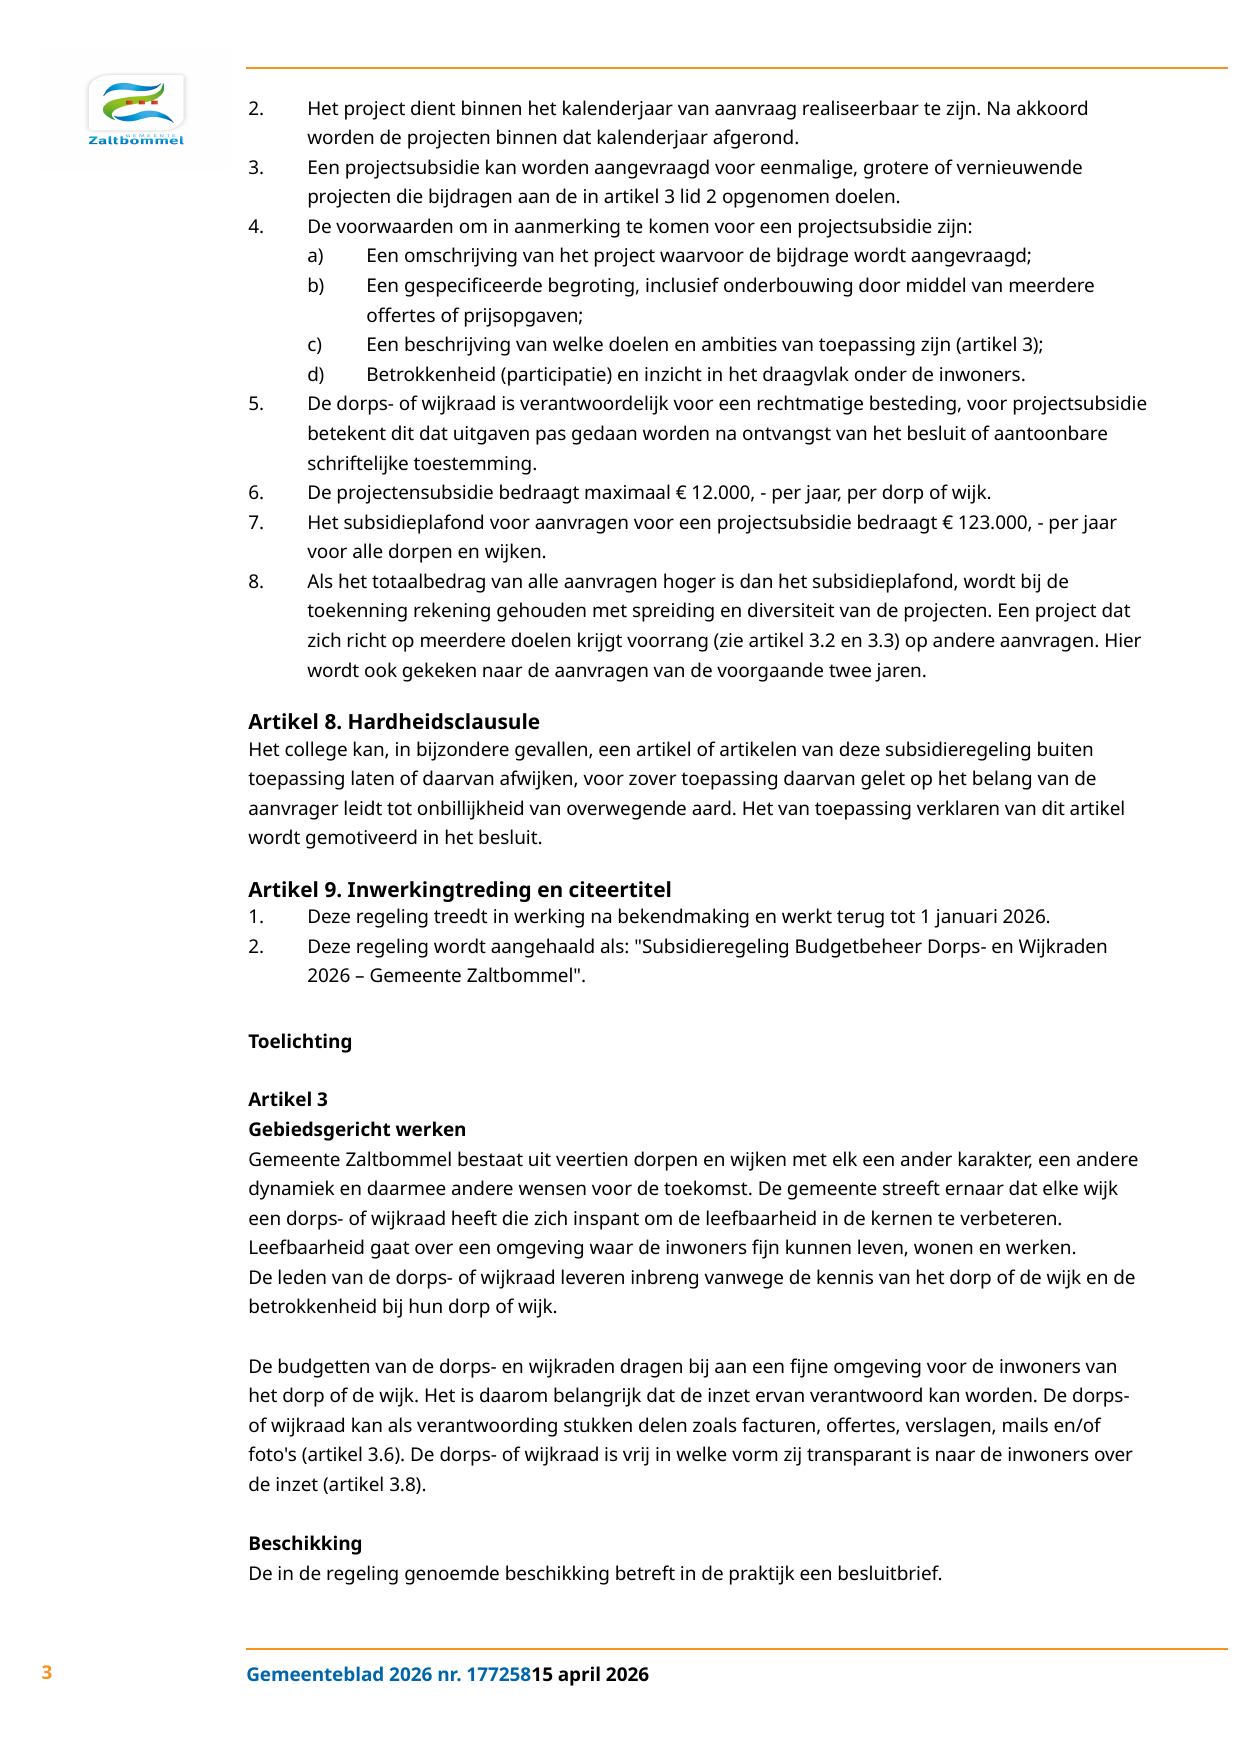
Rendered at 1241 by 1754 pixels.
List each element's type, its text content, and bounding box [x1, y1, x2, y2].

picture [41, 47, 231, 172]
list Deze regeling wordt aangehaald als: "Subsidieregeling Budgetbeheer Dorps- en Wijkraden 2026 – Gemeente Zaltbommel". [248, 933, 1152, 988]
text Toelichting [248, 1018, 1152, 1057]
text Gebiedsgericht werken [248, 1116, 1152, 1142]
text Gemeente Zaltbommel bestaat uit veertien dorpen en wijken met elk een ander karakter, een andere dynamiek en daarmee andere wensen voor de toekomst. De gemeente streeft ernaar dat elke wijk een dorps- of wijkraad heeft die zich inspant om de leefbaarheid in de kernen te verbeteren. Leefbaarheid gaat over een omgeving waar de inwoners fijn kunnen leven, wonen en werken. [248, 1146, 1152, 1260]
list Een projectsubsidie kan worden aangevraagd voor eenmalige, grotere of vernieuwende projecten die bijdragen aan de in artikel 3 lid 2 opgenomen doelen. [248, 154, 1152, 209]
text Artikel 8. Hardheidsclausule [248, 707, 1152, 736]
text Artikel 3 [248, 1087, 1152, 1112]
text Artikel 9. Inwerkingtreding en citeertitel [248, 875, 1152, 903]
list Deze regeling treedt in werking na bekendmaking en werkt terug tot 1 januari 2026. [248, 903, 1152, 929]
list Een gespecificeerde begroting, inclusief onderbouwing door middel van meerdere offertes of prijsopgaven; [307, 272, 1152, 328]
text Het college kan, in bijzondere gevallen, een artikel of artikelen van deze subsidieregeling buiten toepassing laten of daarvan afwijken, voor zover toepassing daarvan gelet op het belang van de aanvrager leidt tot onbillijkheid van overwegende aard. Het van toepassing verklaren van dit artikel wordt gemotiveerd in het besluit. [248, 736, 1152, 850]
text Beschikking [248, 1530, 1152, 1556]
text De in de regeling genoemde beschikking betreft in de praktijk een besluitbrief. [248, 1560, 1152, 1586]
list De voorwaarden om in aanmerking te komen voor een projectsubsidie zijn: [248, 213, 1152, 239]
list Het subsidieplafond voor aanvragen voor een projectsubsidie bedraagt € 123.000, - per jaar voor alle dorpen en wijken. [248, 509, 1152, 564]
list Betrokkenheid (participatie) en inzicht in het draagvlak onder de inwoners. [307, 361, 1152, 387]
list Het project dient binnen het kalenderjaar van aanvraag realiseerbaar te zijn. Na akkoord worden de projecten binnen dat kalenderjaar afgerond. [248, 95, 1152, 150]
text De budgetten van de dorps- en wijkraden dragen bij aan een fijne omgeving voor de inwoners van het dorp of de wijk. Het is daarom belangrijk dat de inzet ervan verantwoord kan worden. De dorps- of wijkraad kan als verantwoording stukken delen zoals facturen, offertes, verslagen, mails en/of foto's (artikel 3.6). De dorps- of wijkraad is vrij in welke vorm zij transparant is naar de inwoners over de inzet (artikel 3.8). [248, 1353, 1152, 1497]
list Een beschrijving van welke doelen en ambities van toepassing zijn (artikel 3); [307, 331, 1152, 357]
list De dorps- of wijkraad is verantwoordelijk voor een rechtmatige besteding, voor projectsubsidie betekent dit dat uitgaven pas gedaan worden na ontvangst van het besluit of aantoonbare schriftelijke toestemming. [248, 391, 1152, 476]
text De leden van de dorps- of wijkraad leveren inbreng vanwege de kennis van het dorp of de wijk en de betrokkenheid bij hun dorp of wijk. [248, 1264, 1152, 1319]
list Een omschrijving van het project waarvoor de bijdrage wordt aangevraagd; [307, 243, 1152, 268]
list Als het totaalbedrag van alle aanvragen hoger is dan het subsidieplafond, wordt bij de toekenning rekening gehouden met spreiding en diversiteit van de projecten. Een project dat zich richt op meerdere doelen krijgt voorrang (zie artikel 3.2 en 3.3) op andere aanvragen. Hier wordt ook gekeken naar de aanvragen van de voorgaande twee jaren. [248, 568, 1152, 683]
list De projectensubsidie bedraagt maximaal € 12.000, - per jaar, per dorp of wijk. [248, 479, 1152, 505]
